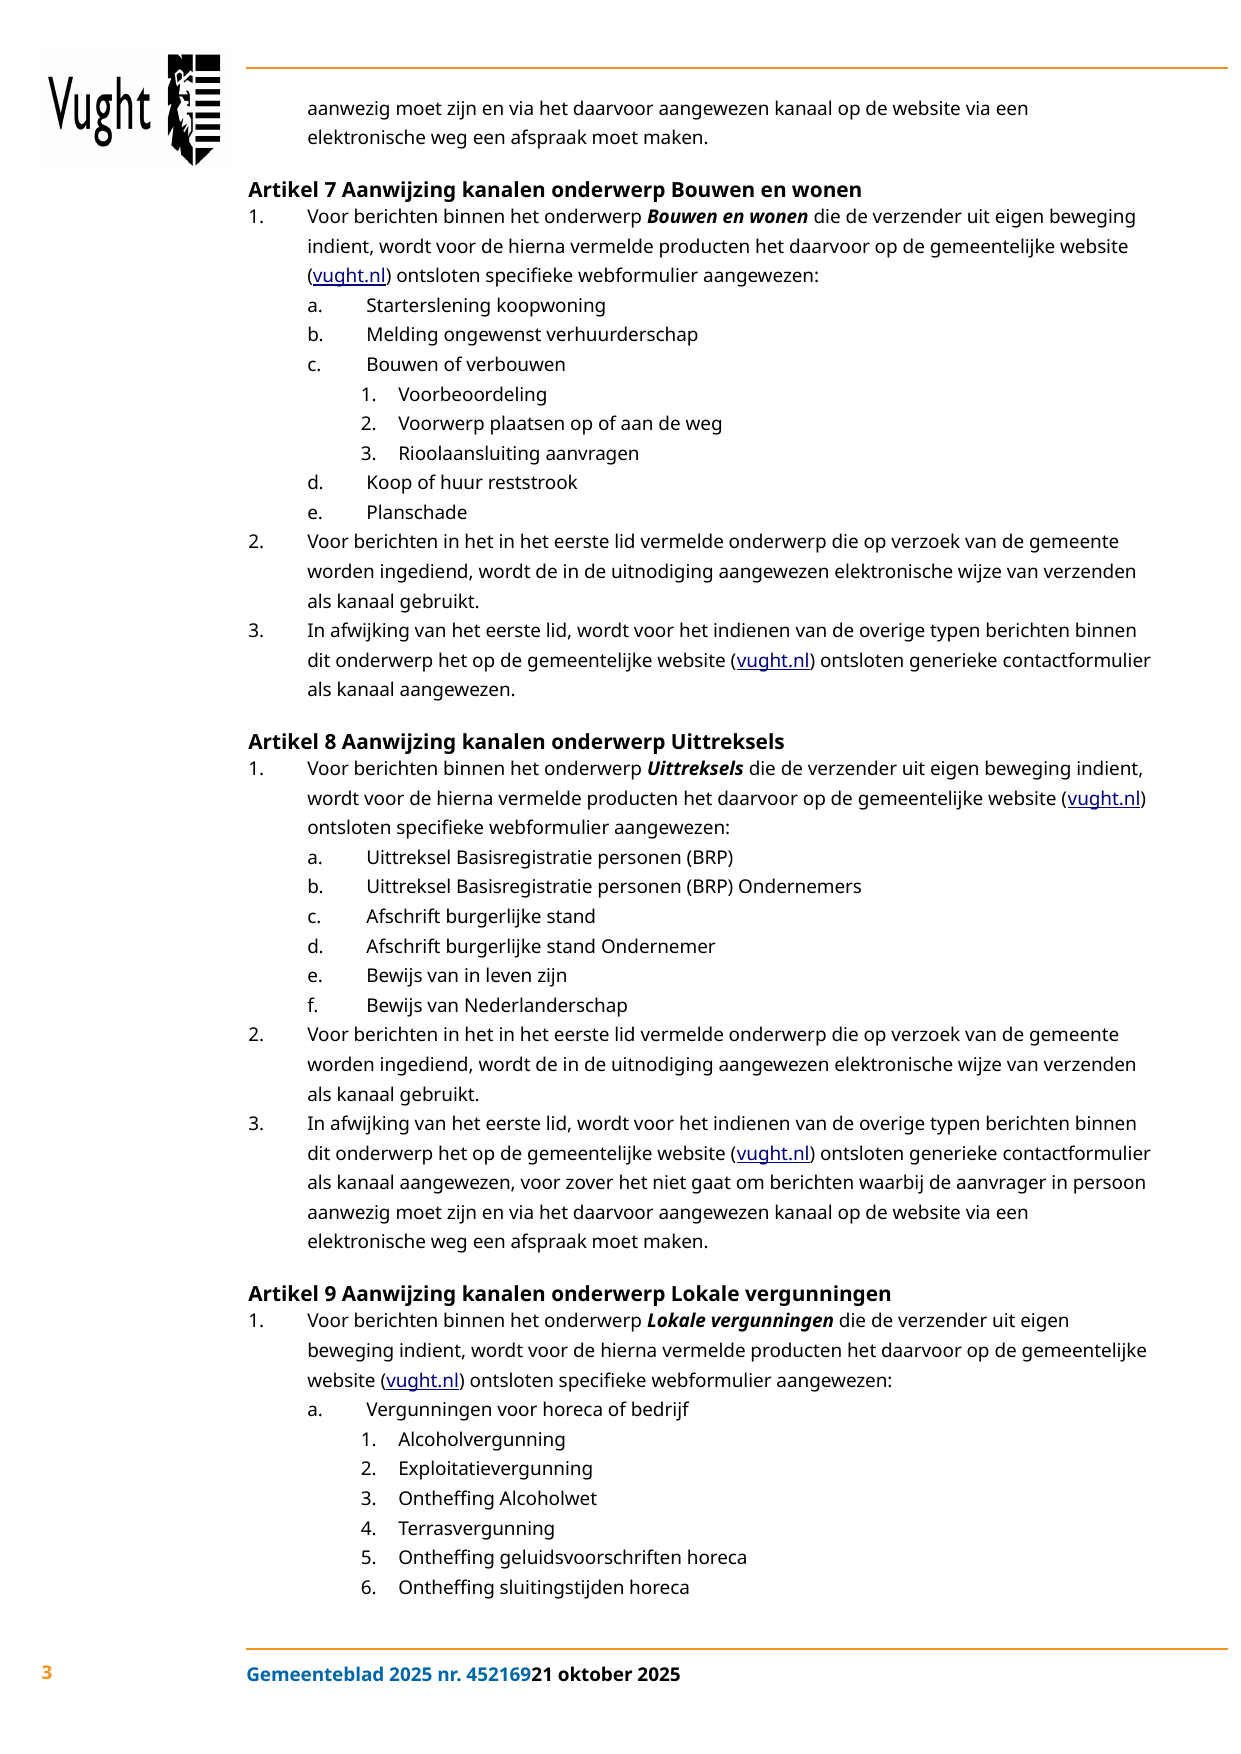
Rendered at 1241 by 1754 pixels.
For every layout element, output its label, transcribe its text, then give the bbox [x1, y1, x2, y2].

list Planschade [307, 499, 1152, 525]
list Ontheffing Alcoholwet [361, 1485, 1152, 1511]
list Alcoholvergunning [361, 1426, 1152, 1452]
list Bewijs van in leven zijn [307, 962, 1152, 988]
list Afschrift burgerlijke stand Ondernemer [307, 933, 1152, 959]
list Koop of huur reststrook [307, 469, 1152, 495]
list Melding ongewenst verhuurderschap [307, 322, 1152, 347]
list Exploitatievergunning [361, 1456, 1152, 1481]
list Voor berichten binnen het onderwerp Uittreksels die de verzender uit eigen beweging indient, wordt voor de hierna vermelde producten het daarvoor op de gemeentelijke website (vught.nl) ontsloten specifieke webformulier aangewezen: [248, 755, 1152, 840]
list Ontheffing sluitingstijden horeca [361, 1574, 1152, 1599]
list In afwijking van het eerste lid, wordt voor het indienen van de overige typen berichten binnen dit onderwerp het op de gemeentelijke website (vught.nl) ontsloten generieke contactformulier als kanaal aangewezen, voor zover het niet gaat om berichten waarbij de aanvrager in persoon aanwezig moet zijn en via het daarvoor aangewezen kanaal op de website via een elektronische weg een afspraak moet maken. [248, 1110, 1152, 1254]
text Artikel 7 Aanwijzing kanalen onderwerp Bouwen en wonen [248, 175, 1152, 203]
list Bewijs van Nederlanderschap [307, 992, 1152, 1018]
list Rioolaansluiting aanvragen [361, 440, 1152, 466]
list Ontheffing geluidsvoorschriften horeca [361, 1544, 1152, 1570]
list Terrasvergunning [361, 1515, 1152, 1540]
list Voor berichten in het in het eerste lid vermelde onderwerp die op verzoek van de gemeente worden ingediend, wordt de in de uitnodiging aangewezen elektronische wijze van verzenden als kanaal gebruikt. [248, 1022, 1152, 1107]
list In afwijking van het eerste lid, wordt voor het indienen van de overige typen berichten binnen dit onderwerp het op de gemeentelijke website (vught.nl) ontsloten generieke contactformulier als kanaal aangewezen. [248, 617, 1152, 702]
text Artikel 9 Aanwijzing kanalen onderwerp Lokale vergunningen [248, 1279, 1152, 1308]
list Voor berichten in het in het eerste lid vermelde onderwerp die op verzoek van de gemeente worden ingediend, wordt de in de uitnodiging aangewezen elektronische wijze van verzenden als kanaal gebruikt. [248, 529, 1152, 613]
list Uittreksel Basisregistratie personen (BRP) Ondernemers [307, 874, 1152, 899]
list Bouwen of verbouwen [307, 351, 1152, 377]
text Artikel 8 Aanwijzing kanalen onderwerp Uittreksels [248, 727, 1152, 755]
list Voor berichten binnen het onderwerp Lokale vergunningen die de verzender uit eigen beweging indient, wordt voor de hierna vermelde producten het daarvoor op de gemeentelijke website (vught.nl) ontsloten specifieke webformulier aangewezen: [248, 1308, 1152, 1392]
list Starterslening koopwoning [307, 292, 1152, 318]
list aanwezig moet zijn en via het daarvoor aangewezen kanaal op de website via een elektronische weg een afspraak moet maken. [248, 95, 1152, 150]
list Voorbeoordeling [361, 381, 1152, 406]
list Uittreksel Basisregistratie personen (BRP) [307, 844, 1152, 870]
list Voorwerp plaatsen op of aan de weg [361, 410, 1152, 436]
picture [41, 47, 231, 172]
list Vergunningen voor horeca of bedrijf [307, 1396, 1152, 1422]
list Afschrift burgerlijke stand [307, 903, 1152, 929]
list Voor berichten binnen het onderwerp Bouwen en wonen die de verzender uit eigen beweging indient, wordt voor de hierna vermelde producten het daarvoor op de gemeentelijke website (vught.nl) ontsloten specifieke webformulier aangewezen: [248, 203, 1152, 288]
